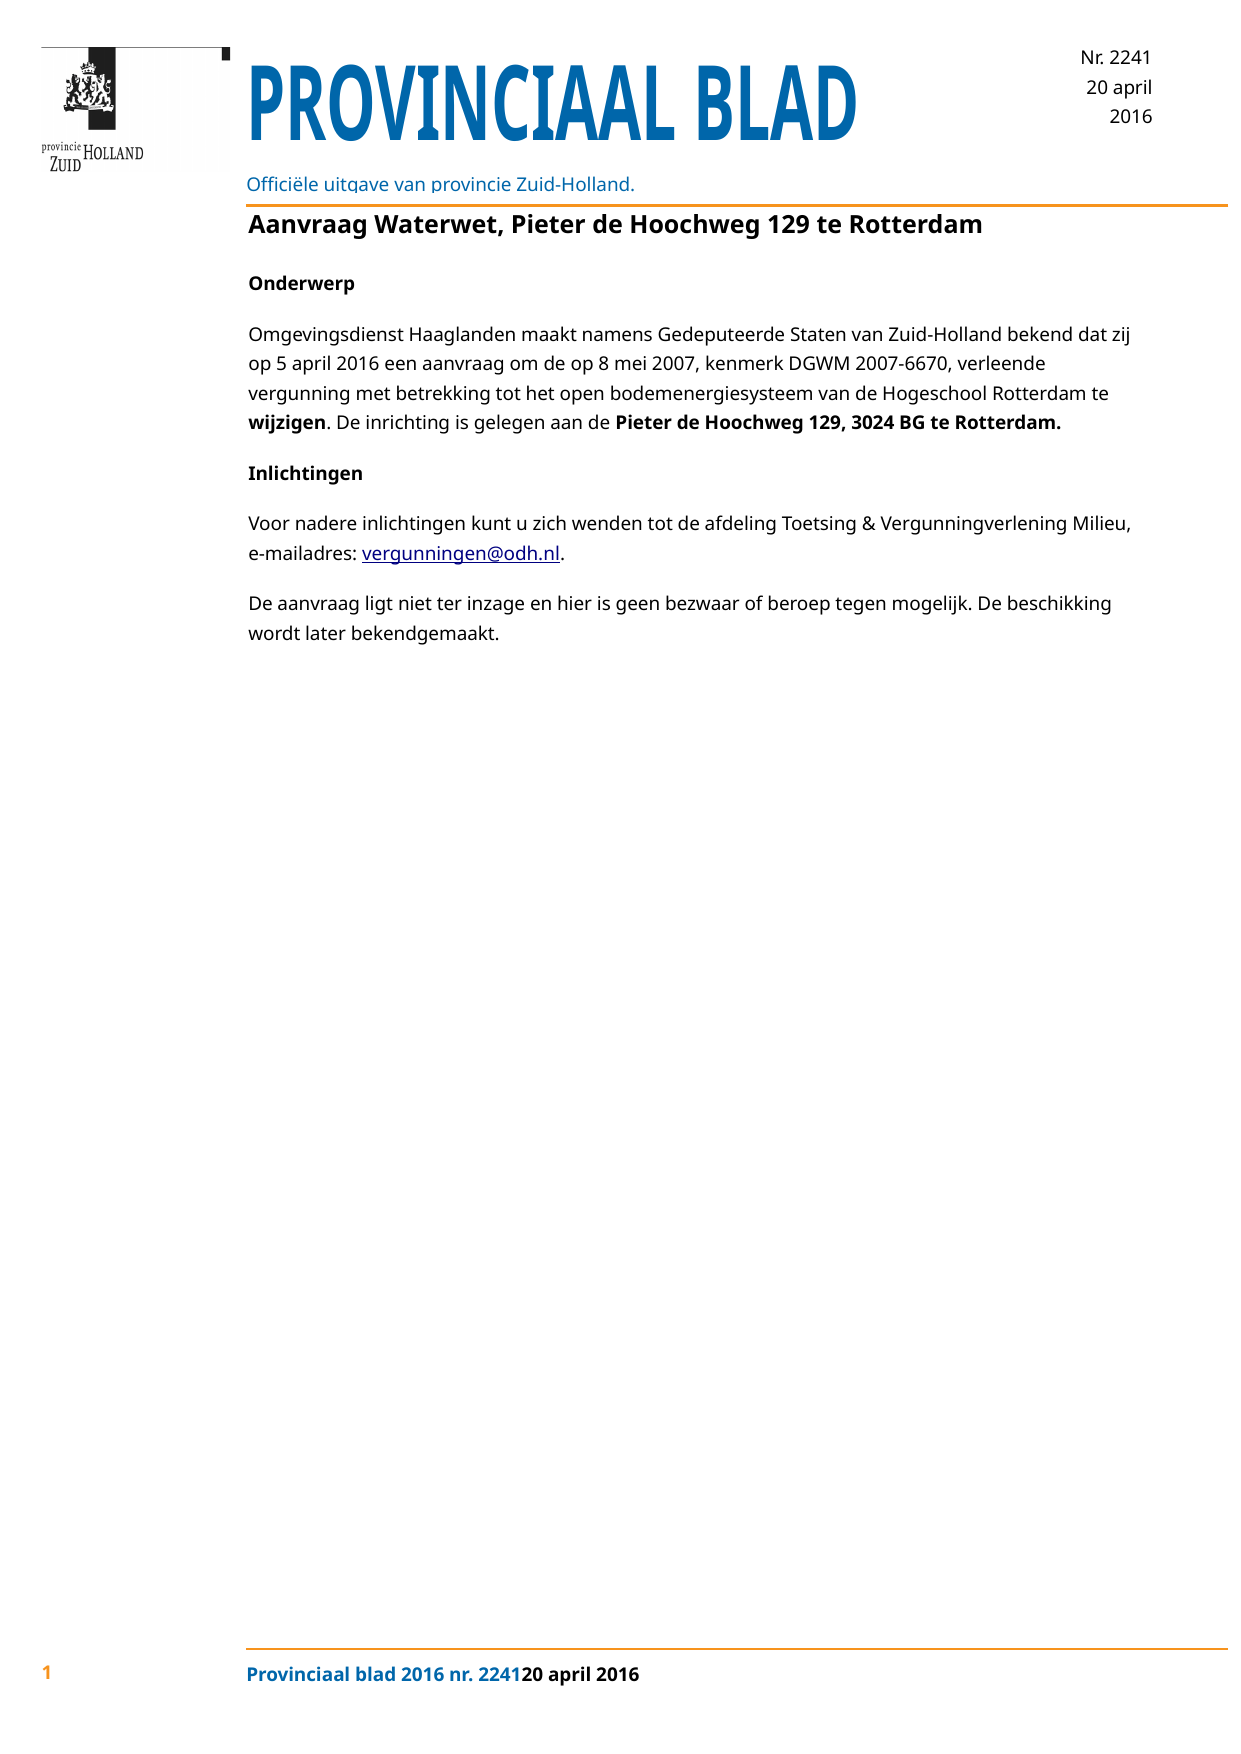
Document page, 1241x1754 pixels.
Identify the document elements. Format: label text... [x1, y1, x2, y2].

text Voor nadere inlichtingen kunt u zich wenden tot de afdeling Toetsing & Vergunningverlening Milieu, e-mailadres: vergunningen@odh.nl. [248, 510, 1152, 566]
text De aanvraag ligt niet ter inzage en hier is geen bezwaar of beroep tegen mogelijk. De beschikking wordt later bekendgemaakt. [248, 590, 1152, 646]
text Onderwerp [248, 270, 1152, 296]
text Omgevingsdienst Haaglanden maakt namens Gedeputeerde Staten van Zuid-Holland bekend dat zij op 5 april 2016 een aanvraag om de op 8 mei 2007, kenmerk DGWM 2007-6670, verleende vergunning met betrekking tot het open bodemenergiesysteem van de Hogeschool Rotterdam te wijzigen. De inrichting is gelegen aan de Pieter de Hoochweg 129, 3024 BG te Rotterdam. [248, 321, 1152, 435]
text Aanvraag Waterwet, Pieter de Hoochweg 129 te Rotterdam [248, 207, 1152, 241]
text Inlichtingen [248, 460, 1152, 486]
picture [41, 47, 231, 172]
